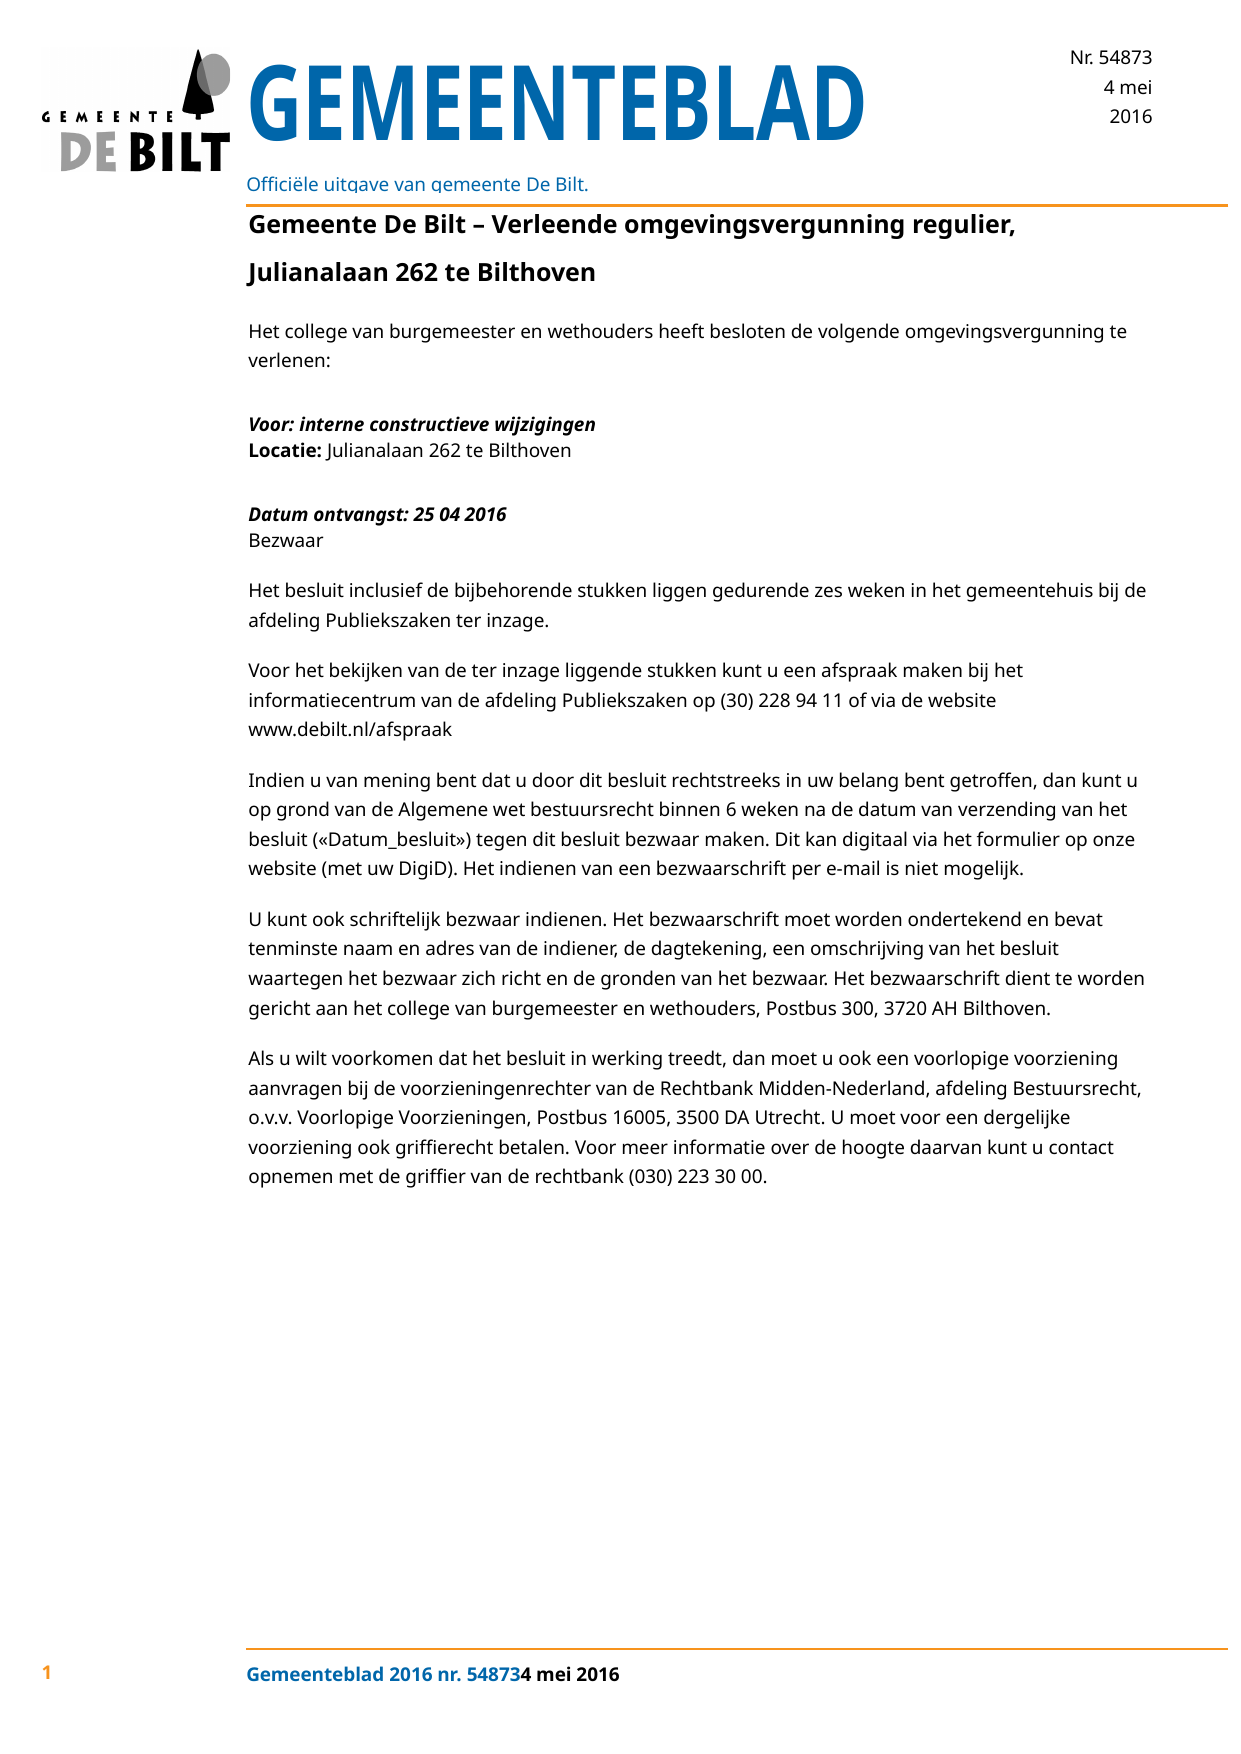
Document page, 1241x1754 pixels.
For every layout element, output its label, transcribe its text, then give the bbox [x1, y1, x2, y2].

text Indien u van mening bent dat u door dit besluit rechtstreeks in uw belang bent getroffen, dan kunt u op grond van de Algemene wet bestuursrecht binnen 6 weken na de datum van verzending van het besluit («Datum_besluit») tegen dit besluit bezwaar maken. Dit kan digitaal via het formulier op onze website (met uw DigiD). Het indienen van een bezwaarschrift per e-mail is niet mogelijk. [248, 767, 1152, 881]
text Bezwaar [248, 527, 1152, 553]
text Voor het bekijken van de ter inzage liggende stukken kunt u een afspraak maken bij het informatiecentrum van de afdeling Publiekszaken op (30) 228 94 11 of via de website www.debilt.nl/afspraak [248, 657, 1152, 742]
text Als u wilt voorkomen dat het besluit in werking treedt, dan moet u ook een voorlopige voorziening aanvragen bij de voorzieningenrechter van de Rechtbank Midden-Nederland, afdeling Bestuursrecht, o.v.v. Voorlopige Voorzieningen, Postbus 16005, 3500 DA Utrecht. U moet voor een dergelijke voorziening ook griffierecht betalen. Voor meer informatie over de hoogte daarvan kunt u contact opnemen met de griffier van de rechtbank (030) 223 30 00. [248, 1045, 1152, 1189]
text U kunt ook schriftelijk bezwaar indienen. Het bezwaarschrift moet worden ondertekend en bevat tenminste naam en adres van de indiener, de dagtekening, een omschrijving van het besluit waartegen het bezwaar zich richt en de gronden van het bezwaar. Het bezwaarschrift dient te worden gericht aan het college van burgemeester en wethouders, Postbus 300, 3720 AH Bilthoven. [248, 906, 1152, 1021]
text Datum ontvangst: 25 04 2016 [248, 501, 1152, 527]
text Het college van burgemeester en wethouders heeft besloten de volgende omgevingsvergunning te verlenen: [248, 318, 1152, 373]
text Gemeente De Bilt – Verleende omgevingsvergunning regulier, Julianalaan 262 te Bilthoven [248, 207, 1152, 288]
picture [41, 47, 231, 172]
text Locatie: Julianalaan 262 te Bilthoven [248, 437, 1152, 463]
text Voor: interne constructieve wijzigingen [248, 411, 1152, 437]
text Het besluit inclusief de bijbehorende stukken liggen gedurende zes weken in het gemeentehuis bij de afdeling Publiekszaken ter inzage. [248, 577, 1152, 633]
